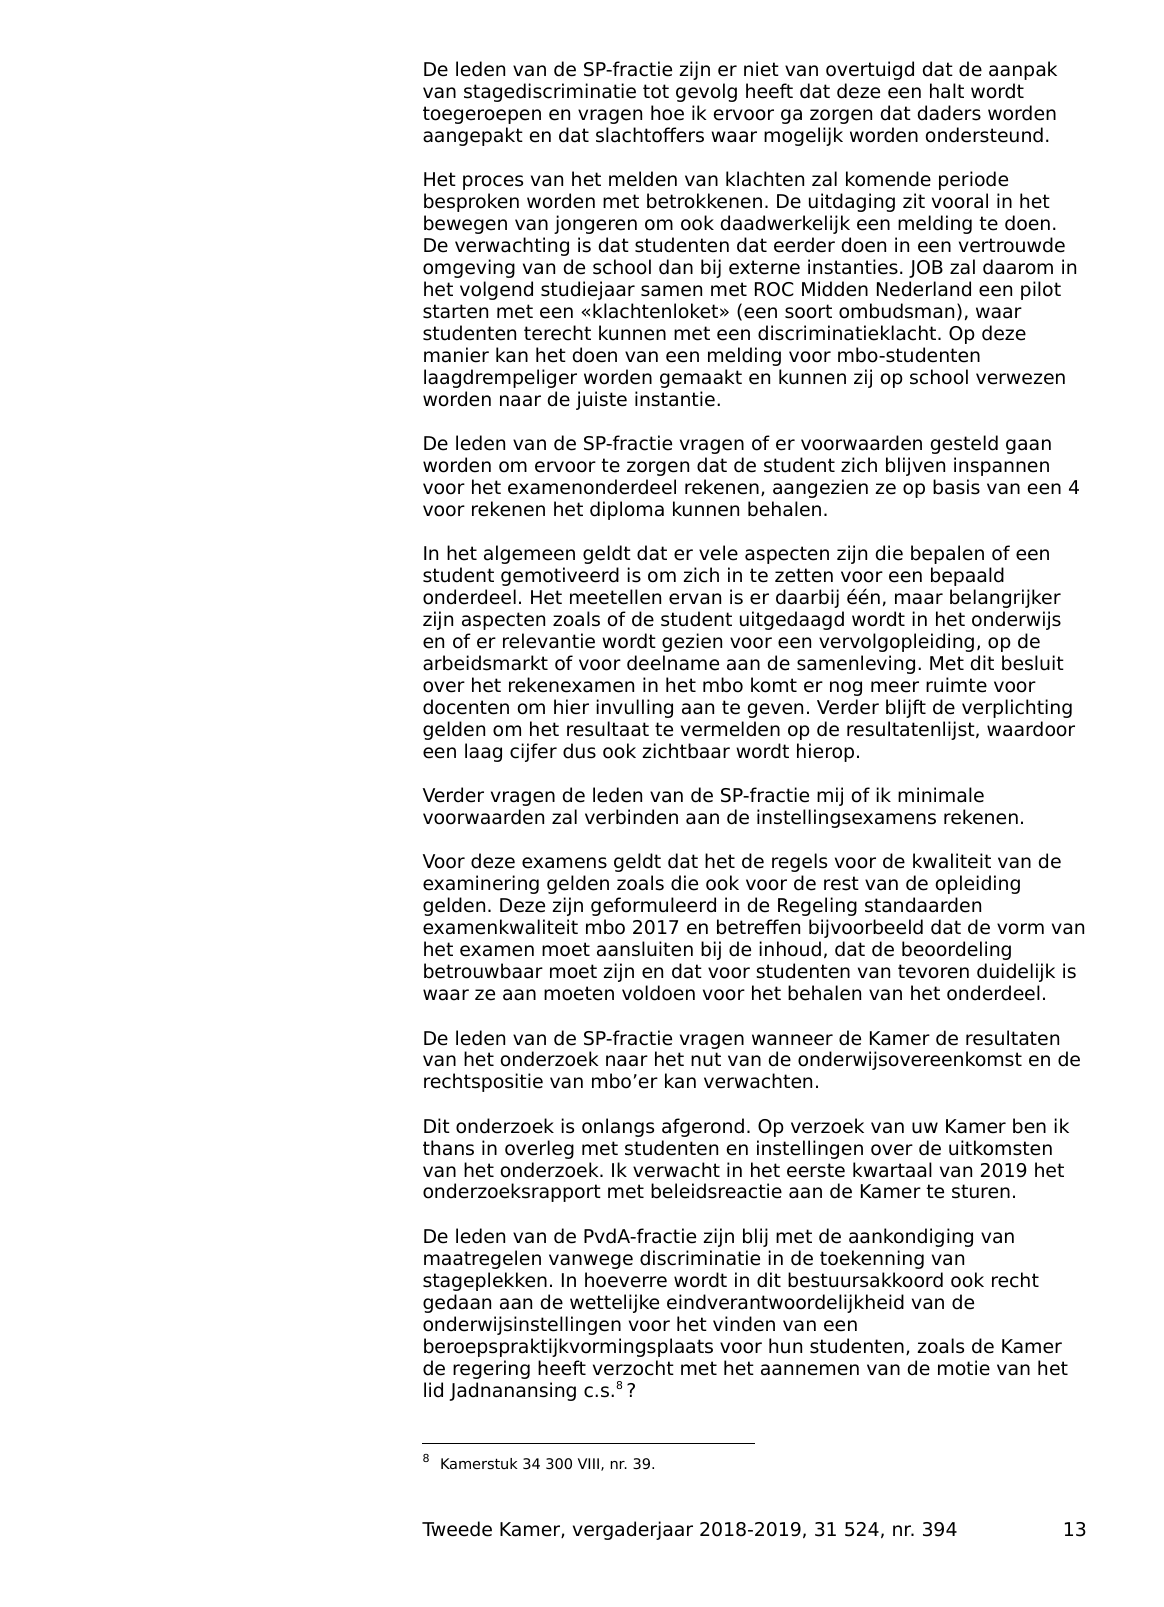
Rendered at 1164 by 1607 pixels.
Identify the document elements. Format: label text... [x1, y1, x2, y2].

text Verder vragen de leden van de SP-fractie mij of ik minimale voorwaarden zal verbinden aan de instellingsexamens rekenen. [422, 785, 1087, 829]
text Dit onderzoek is onlangs afgerond. Op verzoek van uw Kamer ben ik thans in overleg met studenten en instellingen over de uitkomsten van het onderzoek. Ik verwacht in het eerste kwartaal van 2019 het onderzoeksrapport met beleidsreactie aan de Kamer te sturen. [422, 1116, 1087, 1203]
text De leden van de SP-fractie vragen wanneer de Kamer de resultaten van het onderzoek naar het nut van de onderwijsovereenkomst en de rechtspositie van mbo’er kan verwachten. [422, 1027, 1087, 1093]
text In het algemeen geldt dat er vele aspecten zijn die bepalen of een student gemotiveerd is om zich in te zetten voor een bepaald onderdeel. Het meetellen ervan is er daarbij één, maar belangrijker zijn aspecten zoals of de student uitgedaagd wordt in het onderwijs en of er relevantie wordt gezien voor een vervolgopleiding, op de arbeidsmarkt of voor deelname aan de samenleving. Met dit besluit over het rekenexamen in het mbo komt er nog meer ruimte voor docenten om hier invulling aan te geven. Verder blijft de verplichting gelden om het resultaat te vermelden op de resultatenlijst, waardoor een laag cijfer dus ook zichtbaar wordt hierop. [422, 543, 1087, 763]
text De leden van de PvdA-fractie zijn blij met de aankondiging van maatregelen vanwege discriminatie in de toekenning van stageplekken. In hoeverre wordt in dit bestuursakkoord ook recht gedaan aan de wettelijke eindverantwoordelijkheid van de onderwijsinstellingen voor het vinden van een beroepspraktijkvormingsplaats voor hun studenten, zoals de Kamer de regering heeft verzocht met het aannemen van de motie van het lid Jadnanansing c.s.? [422, 1226, 1087, 1401]
text De leden van de SP-fractie vragen of er voorwaarden gesteld gaan worden om ervoor te zorgen dat de student zich blijven inspannen voor het examenonderdeel rekenen, aangezien ze op basis van een 4 voor rekenen het diploma kunnen behalen. [422, 433, 1087, 521]
text Kamerstuk 34 300 VIII, nr. 39. [422, 1452, 1087, 1474]
text Voor deze examens geldt dat het de regels voor de kwaliteit van de examinering gelden zoals die ook voor de rest van de opleiding gelden. Deze zijn geformuleerd in de Regeling standaarden examenkwaliteit mbo 2017 en betreffen bijvoorbeeld dat de vorm van het examen moet aansluiten bij de inhoud, dat de beoordeling betrouwbaar moet zijn en dat voor studenten van tevoren duidelijk is waar ze aan moeten voldoen voor het behalen van het onderdeel. [422, 851, 1087, 1005]
text De leden van de SP-fractie zijn er niet van overtuigd dat de aanpak van stagediscriminatie tot gevolg heeft dat deze een halt wordt toegeroepen en vragen hoe ik ervoor ga zorgen dat daders worden aangepakt en dat slachtoffers waar mogelijk worden ondersteund. [422, 59, 1087, 147]
text Het proces van het melden van klachten zal komende periode besproken worden met betrokkenen. De uitdaging zit vooral in het bewegen van jongeren om ook daadwerkelijk een melding te doen. De verwachting is dat studenten dat eerder doen in een vertrouwde omgeving van de school dan bij externe instanties. JOB zal daarom in het volgend studiejaar samen met ROC Midden Nederland een pilot starten met een «klachtenloket» (een soort ombudsman), waar studenten terecht kunnen met een discriminatieklacht. Op deze manier kan het doen van een melding voor mbo-studenten laagdrempeliger worden gemaakt en kunnen zij op school verwezen worden naar de juiste instantie. [422, 169, 1087, 411]
